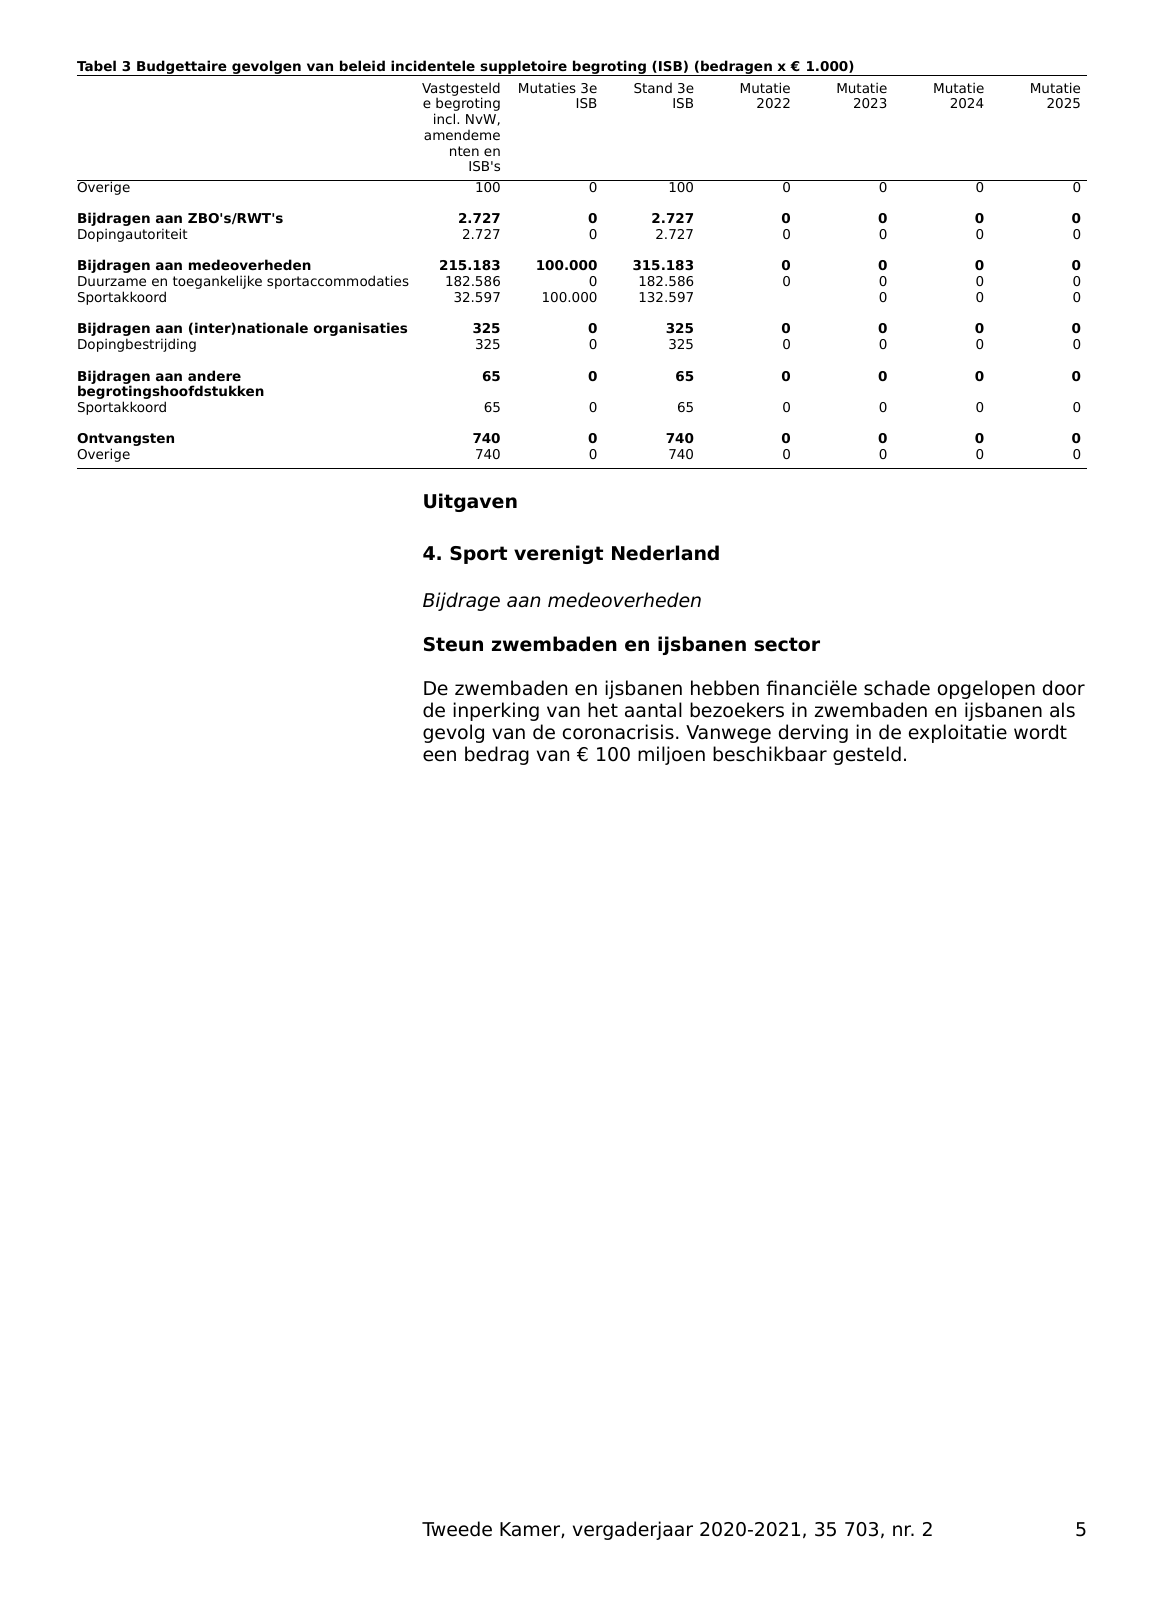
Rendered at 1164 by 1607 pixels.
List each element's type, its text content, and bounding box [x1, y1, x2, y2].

table_cell 0 [893, 447, 990, 467]
table_cell 0 [506, 227, 603, 242]
table_cell 0 [796, 274, 893, 290]
table_cell [410, 243, 506, 258]
table_cell [77, 305, 410, 321]
table_cell Bijdragen aan medeoverheden [77, 258, 410, 274]
table_cell [603, 353, 700, 368]
table_cell 0 [796, 227, 893, 242]
table_cell 0 [990, 400, 1087, 416]
table_cell [893, 416, 990, 431]
table_cell [893, 353, 990, 368]
table_cell 65 [410, 400, 506, 416]
table_cell [603, 416, 700, 431]
table_cell 0 [893, 431, 990, 447]
table_cell 0 [990, 274, 1087, 290]
table_cell 65 [603, 368, 700, 400]
table_cell 0 [506, 447, 603, 467]
table_cell [893, 305, 990, 321]
table_cell 0 [990, 211, 1087, 227]
table_cell 0 [796, 181, 893, 195]
table_cell 0 [893, 274, 990, 290]
table_cell 0 [990, 368, 1087, 400]
table_cell 0 [796, 400, 893, 416]
table_cell 0 [893, 211, 990, 227]
table_cell 0 [506, 431, 603, 447]
table_cell [77, 195, 410, 211]
subtitle 4. Sport verenigt Nederland [422, 543, 1087, 564]
table_cell 0 [506, 274, 603, 290]
table_cell 32.597 [410, 290, 506, 305]
table_cell Bijdragen aan ZBO's/RWT's [77, 211, 410, 227]
table_cell [603, 195, 700, 211]
table_cell [506, 416, 603, 431]
table_cell 100 [410, 181, 506, 195]
table_cell 0 [990, 431, 1087, 447]
table_cell [700, 305, 796, 321]
table_cell 0 [700, 368, 796, 400]
table_cell 0 [700, 447, 796, 467]
table_cell 215.183 [410, 258, 506, 274]
table_cell 0 [893, 400, 990, 416]
table_cell 2.727 [603, 227, 700, 242]
table_cell 182.586 [603, 274, 700, 290]
table_cell 0 [796, 447, 893, 467]
table_cell 182.586 [410, 274, 506, 290]
table_cell 2.727 [410, 227, 506, 242]
table_cell 100.000 [506, 290, 603, 305]
table_cell [506, 243, 603, 258]
table_cell 0 [893, 258, 990, 274]
table_cell [77, 416, 410, 431]
table_cell 325 [603, 321, 700, 337]
text De zwembaden en ijsbanen hebben financiële schade opgelopen door de inperking van het aantal bezoekers in zwembaden en ijsbanen als gevolg van de coronacrisis. Vanwege derving in de exploitatie wordt een bedrag van € 100 miljoen beschikbaar gesteld. [422, 678, 1087, 766]
table_cell [410, 353, 506, 368]
table_cell 0 [990, 227, 1087, 242]
table_cell [700, 195, 796, 211]
table_cell 325 [410, 337, 506, 353]
table_cell 0 [990, 290, 1087, 305]
table_cell Mutaties 3e ISB [506, 76, 603, 179]
table_cell [990, 243, 1087, 258]
table_cell 0 [893, 181, 990, 195]
table_cell 0 [893, 290, 990, 305]
table_cell 0 [700, 211, 796, 227]
table_header Tabel 3 Budgettaire gevolgen van beleid incidentele suppletoire begroting (ISB) (bedragen x € 1.000) [77, 59, 1087, 75]
table_cell 325 [603, 337, 700, 353]
table_cell [990, 416, 1087, 431]
table_cell 740 [603, 447, 700, 467]
table_cell Bijdragen aan andere begrotingshoofdstukken [77, 368, 410, 400]
table_cell Bijdragen aan (inter)nationale organisaties [77, 321, 410, 337]
table_cell [796, 305, 893, 321]
table_cell 0 [700, 400, 796, 416]
table_cell [893, 195, 990, 211]
table_cell 0 [893, 321, 990, 337]
table_cell 0 [796, 290, 893, 305]
table_cell [410, 416, 506, 431]
table_cell [796, 195, 893, 211]
table_cell Mutatie 2025 [990, 76, 1087, 179]
table_cell 0 [506, 211, 603, 227]
table_cell Overige [77, 181, 410, 195]
table_cell 2.727 [603, 211, 700, 227]
table_cell 0 [506, 368, 603, 400]
table_cell 0 [700, 181, 796, 195]
table_cell 0 [700, 274, 796, 290]
table_cell 0 [990, 447, 1087, 467]
table_cell Sportakkoord [77, 400, 410, 416]
table_cell 0 [796, 368, 893, 400]
table_cell [990, 353, 1087, 368]
table_cell Mutatie 2023 [796, 76, 893, 179]
table_cell 0 [796, 211, 893, 227]
table_cell 0 [506, 337, 603, 353]
table_cell [893, 243, 990, 258]
table_cell 65 [603, 400, 700, 416]
table_cell [796, 416, 893, 431]
table_cell [796, 353, 893, 368]
table_cell [77, 243, 410, 258]
table_cell Dopingautoriteit [77, 227, 410, 242]
table_cell 0 [506, 181, 603, 195]
table_cell Stand 3e ISB [603, 76, 700, 179]
table_cell Dopingbestrijding [77, 337, 410, 353]
table_cell [410, 195, 506, 211]
table_cell Sportakkoord [77, 290, 410, 305]
table_cell 0 [796, 337, 893, 353]
table_cell 0 [700, 227, 796, 242]
table_cell 0 [700, 337, 796, 353]
table_cell Mutatie 2024 [893, 76, 990, 179]
table_cell [700, 416, 796, 431]
table_cell [603, 243, 700, 258]
table_cell 0 [700, 431, 796, 447]
table_cell 740 [410, 431, 506, 447]
table_cell 740 [603, 431, 700, 447]
table_cell [796, 243, 893, 258]
table_cell [990, 305, 1087, 321]
table_cell 0 [700, 258, 796, 274]
table_cell Overige [77, 447, 410, 467]
table_cell 0 [990, 337, 1087, 353]
table_cell [700, 290, 796, 305]
table_cell 0 [893, 337, 990, 353]
table_cell 0 [990, 321, 1087, 337]
table_cell [410, 305, 506, 321]
table_cell 0 [506, 400, 603, 416]
table_cell 0 [700, 321, 796, 337]
table_cell Duurzame en toegankelijke sportaccommodaties [77, 274, 410, 290]
table_cell 100.000 [506, 258, 603, 274]
table_cell [77, 76, 410, 179]
table_cell [506, 195, 603, 211]
table_cell 0 [990, 181, 1087, 195]
table_cell 65 [410, 368, 506, 400]
table_cell 0 [796, 431, 893, 447]
table_cell Ontvangsten [77, 431, 410, 447]
table_cell 740 [410, 447, 506, 467]
table_cell 100 [603, 181, 700, 195]
subtitle Bijdrage aan medeoverheden [422, 589, 1087, 612]
table_cell [990, 195, 1087, 211]
table_cell 0 [796, 258, 893, 274]
table_cell [77, 353, 410, 368]
table_cell 0 [506, 321, 603, 337]
table_cell Vastgestelde begroting incl. NvW, amendementen en ISB's [410, 76, 506, 179]
subtitle Uitgaven [422, 491, 1087, 513]
table_cell [506, 353, 603, 368]
table_cell 0 [893, 368, 990, 400]
table_cell 0 [990, 258, 1087, 274]
table_cell [700, 243, 796, 258]
table_cell 0 [796, 321, 893, 337]
table_cell [603, 305, 700, 321]
subtitle Steun zwembaden en ijsbanen sector [422, 634, 1087, 656]
table_cell [700, 353, 796, 368]
table_cell 0 [893, 227, 990, 242]
table_cell 2.727 [410, 211, 506, 227]
table_cell 325 [410, 321, 506, 337]
table_cell [506, 305, 603, 321]
table_cell 132.597 [603, 290, 700, 305]
table_cell Mutatie 2022 [700, 76, 796, 179]
table_cell 315.183 [603, 258, 700, 274]
